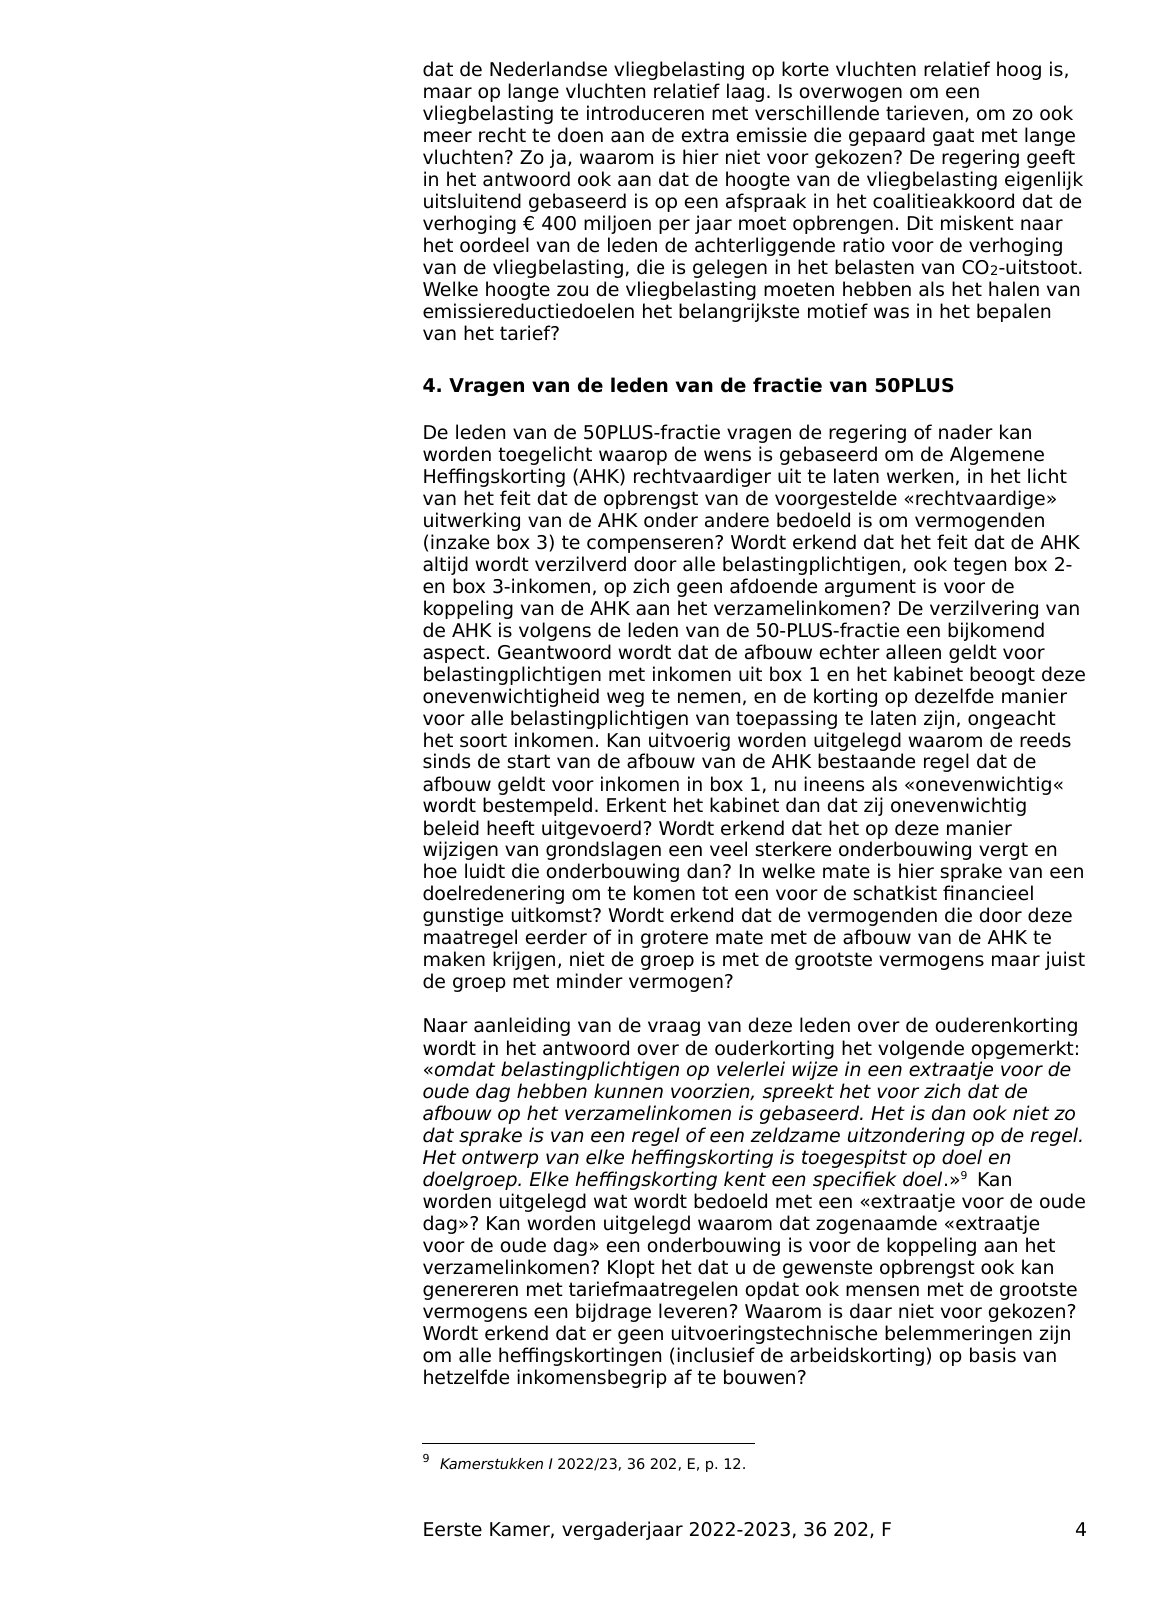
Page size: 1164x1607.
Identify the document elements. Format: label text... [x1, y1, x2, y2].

text Naar aanleiding van de vraag van deze leden over de ouderenkorting wordt in het antwoord over de ouderkorting het volgende opgemerkt: «omdat belastingplichtigen op velerlei wijze in een extraatje voor de oude dag hebben kunnen voorzien, spreekt het voor zich dat de afbouw op het verzamelinkomen is gebaseerd. Het is dan ook niet zo dat sprake is van een regel of een zeldzame uitzondering op de regel. Het ontwerp van elke heffingskorting is toegespitst op doel en doelgroep. Elke heffingskorting kent een specifiek doel.» Kan worden uitgelegd wat wordt bedoeld met een «extraatje voor de oude dag»? Kan worden uitgelegd waarom dat zogenaamde «extraatje voor de oude dag» een onderbouwing is voor de koppeling aan het verzamelinkomen? Klopt het dat u de gewenste opbrengst ook kan genereren met tariefmaatregelen opdat ook mensen met de grootste vermogens een bijdrage leveren? Waarom is daar niet voor gekozen? Wordt erkend dat er geen uitvoeringstechnische belemmeringen zijn om alle heffingskortingen (inclusief de arbeidskorting) op basis van hetzelfde inkomensbegrip af te bouwen? [422, 1015, 1087, 1389]
text dat de Nederlandse vliegbelasting op korte vluchten relatief hoog is, maar op lange vluchten relatief laag. Is overwogen om een vliegbelasting te introduceren met verschillende tarieven, om zo ook meer recht te doen aan de extra emissie die gepaard gaat met lange vluchten? Zo ja, waarom is hier niet voor gekozen? De regering geeft in het antwoord ook aan dat de hoogte van de vliegbelasting eigenlijk uitsluitend gebaseerd is op een afspraak in het coalitieakkoord dat de verhoging € 400 miljoen per jaar moet opbrengen. Dit miskent naar het oordeel van de leden de achterliggende ratio voor de verhoging van de vliegbelasting, die is gelegen in het belasten van CO2-uitstoot. Welke hoogte zou de vliegbelasting moeten hebben als het halen van emissiereductiedoelen het belangrijkste motief was in het bepalen van het tarief? [422, 59, 1087, 345]
subtitle 4. Vragen van de leden van de fractie van 50PLUS [422, 375, 1087, 397]
text De leden van de 50PLUS-fractie vragen de regering of nader kan worden toegelicht waarop de wens is gebaseerd om de Algemene Heffingskorting (AHK) rechtvaardiger uit te laten werken, in het licht van het feit dat de opbrengst van de voorgestelde «rechtvaardige» uitwerking van de AHK onder andere bedoeld is om vermogenden (inzake box 3) te compenseren? Wordt erkend dat het feit dat de AHK altijd wordt verzilverd door alle belastingplichtigen, ook tegen box 2- en box 3-inkomen, op zich geen afdoende argument is voor de koppeling van de AHK aan het verzamelinkomen? De verzilvering van de AHK is volgens de leden van de 50-PLUS-fractie een bijkomend aspect. Geantwoord wordt dat de afbouw echter alleen geldt voor belastingplichtigen met inkomen uit box 1 en het kabinet beoogt deze onevenwichtigheid weg te nemen, en de korting op dezelfde manier voor alle belastingplichtigen van toepassing te laten zijn, ongeacht het soort inkomen. Kan uitvoerig worden uitgelegd waarom de reeds sinds de start van de afbouw van de AHK bestaande regel dat de afbouw geldt voor inkomen in box 1, nu ineens als «onevenwichtig« wordt bestempeld. Erkent het kabinet dan dat zij onevenwichtig beleid heeft uitgevoerd? Wordt erkend dat het op deze manier wijzigen van grondslagen een veel sterkere onderbouwing vergt en hoe luidt die onderbouwing dan? In welke mate is hier sprake van een doelredenering om te komen tot een voor de schatkist financieel gunstige uitkomst? Wordt erkend dat de vermogenden die door deze maatregel eerder of in grotere mate met de afbouw van de AHK te maken krijgen, niet de groep is met de grootste vermogens maar juist de groep met minder vermogen? [422, 422, 1087, 993]
text Kamerstukken I 2022/23, 36 202, E, p. 12. [422, 1452, 1087, 1474]
